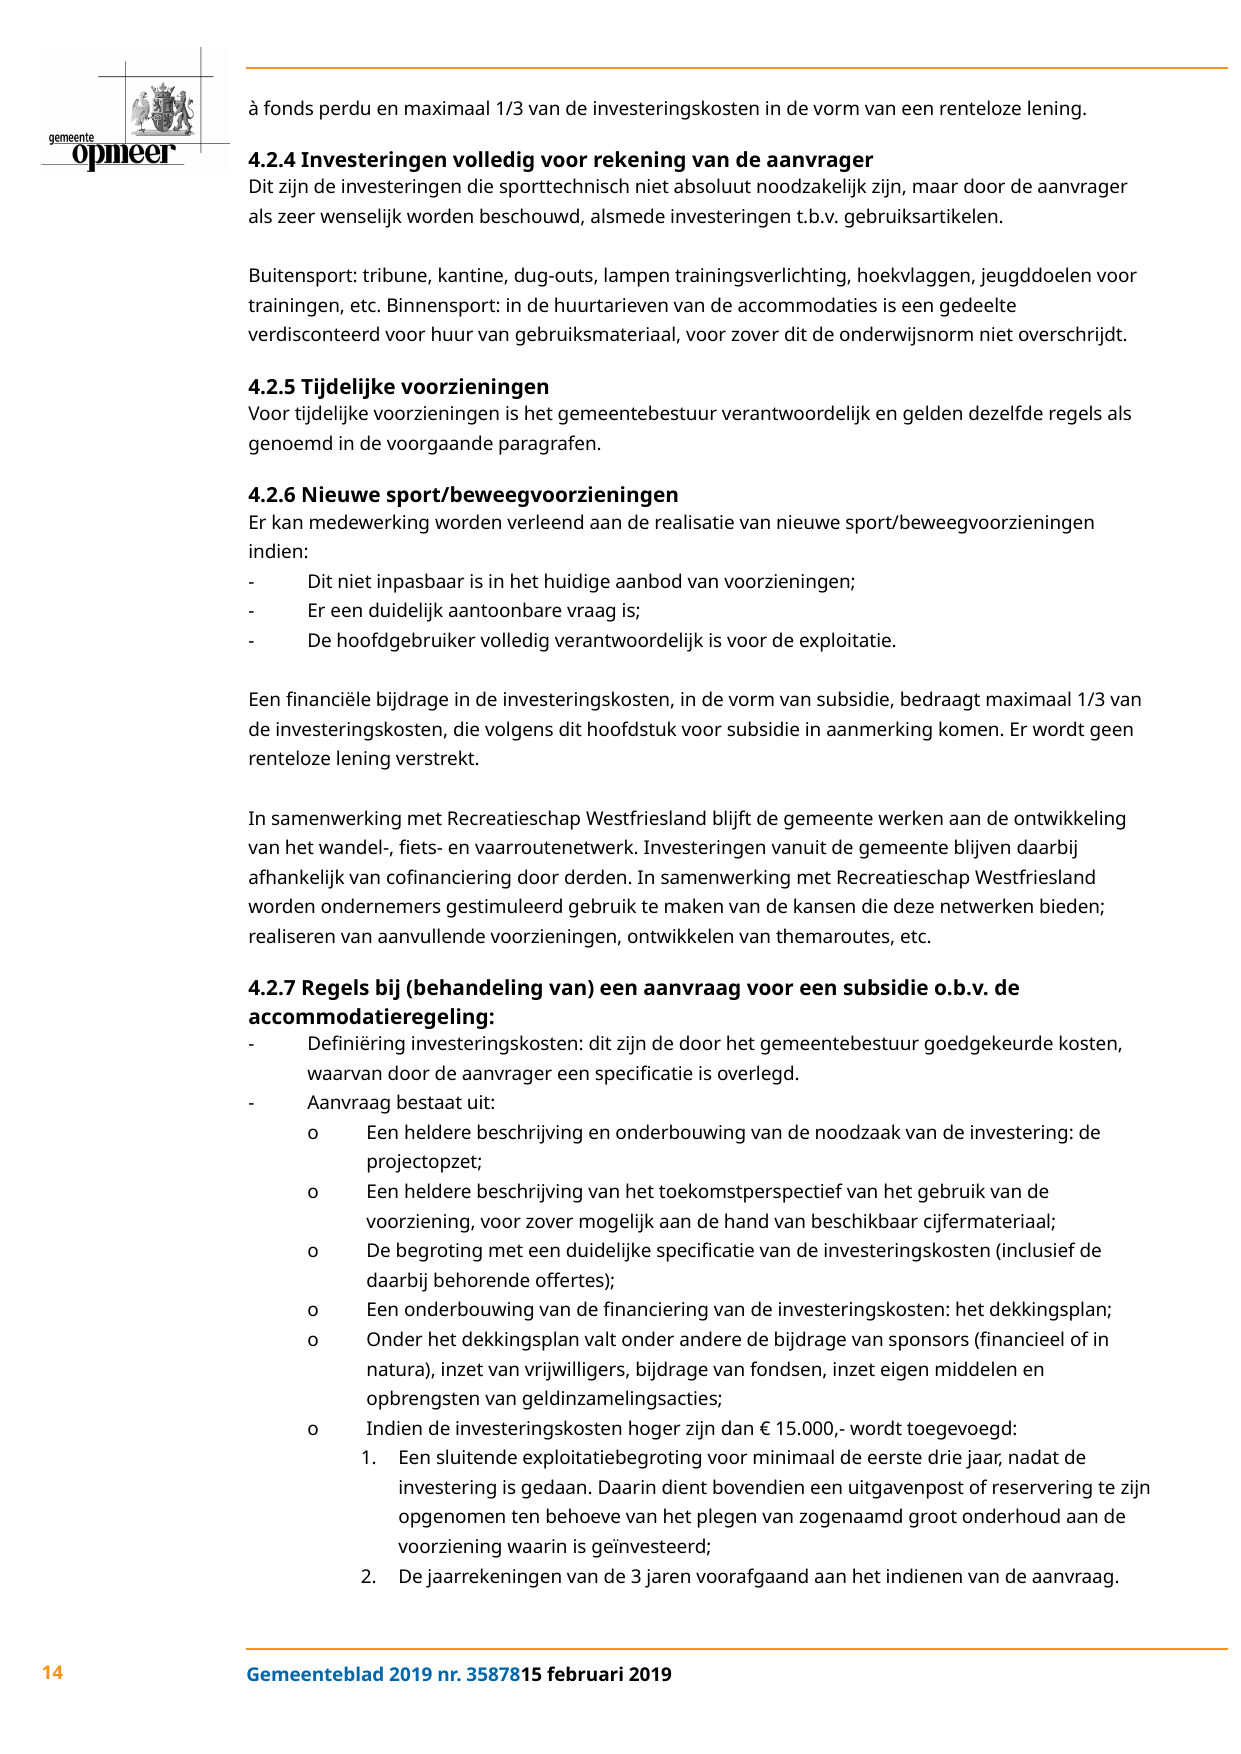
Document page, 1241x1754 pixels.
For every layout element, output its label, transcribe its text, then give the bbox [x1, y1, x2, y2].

picture [41, 47, 231, 172]
text à fonds perdu en maximaal 1/3 van de investeringskosten in de vorm van een renteloze lening. [248, 95, 1152, 121]
list Aanvraag bestaat uit: [248, 1089, 1152, 1115]
list De hoofdgebruiker volledig verantwoordelijk is voor de exploitatie. [248, 627, 1152, 653]
list Een heldere beschrijving van het toekomstperspectief van het gebruik van de voorziening, voor zover mogelijk aan de hand van beschikbaar cijfermateriaal; [307, 1178, 1152, 1233]
text 4.2.7 Regels bij (behandeling van) een aanvraag voor een subsidie o.b.v. de accommodatieregeling: [248, 973, 1152, 1030]
list Dit niet inpasbaar is in het huidige aanbod van voorzieningen; [248, 568, 1152, 594]
text Een financiële bijdrage in de investeringskosten, in de vorm van subsidie, bedraagt maximaal 1/3 van de investeringskosten, die volgens dit hoofdstuk voor subsidie in aanmerking komen. Er wordt geen renteloze lening verstrekt. [248, 686, 1152, 771]
text Er kan medewerking worden verleend aan de realisatie van nieuwe sport/beweegvoorzieningen indien: [248, 509, 1152, 564]
list Er een duidelijk aantoonbare vraag is; [248, 598, 1152, 623]
list De begroting met een duidelijke specificatie van de investeringskosten (inclusief de daarbij behorende offertes); [307, 1237, 1152, 1293]
list Onder het dekkingsplan valt onder andere de bijdrage van sponsors (financieel of in natura), inzet van vrijwilligers, bijdrage van fondsen, inzet eigen middelen en opbrengsten van geldinzamelingsacties; [307, 1326, 1152, 1411]
text Buitensport: tribune, kantine, dug-outs, lampen trainingsverlichting, hoekvlaggen, jeugddoelen voor trainingen, etc. Binnensport: in de huurtarieven van de accommodaties is een gedeelte verdisconteerd voor huur van gebruiksmateriaal, voor zover dit de onderwijsnorm niet overschrijdt. [248, 262, 1152, 347]
list Een sluitende exploitatiebegroting voor minimaal de eerste drie jaar, nadat de investering is gedaan. Daarin dient bovendien een uitgavenpost of reservering te zijn opgenomen ten behoeve van het plegen van zogenaamd groot onderhoud aan de voorziening waarin is geïnvesteerd; [361, 1444, 1152, 1559]
text Voor tijdelijke voorzieningen is het gemeentebestuur verantwoordelijk en gelden dezelfde regels als genoemd in de voorgaande paragrafen. [248, 400, 1152, 456]
text 4.2.6 Nieuwe sport/beweegvoorzieningen [248, 480, 1152, 509]
list Een onderbouwing van de financiering van de investeringskosten: het dekkingsplan; [307, 1297, 1152, 1322]
text In samenwerking met Recreatieschap Westfriesland blijft de gemeente werken aan de ontwikkeling van het wandel-, fiets- en vaarroutenetwerk. Investeringen vanuit de gemeente blijven daarbij afhankelijk van cofinanciering door derden. In samenwerking met Recreatieschap Westfriesland worden ondernemers gestimuleerd gebruik te maken van de kansen die deze netwerken bieden; realiseren van aanvullende voorzieningen, ontwikkelen van themaroutes, etc. [248, 805, 1152, 949]
text 4.2.4 Investeringen volledig voor rekening van de aanvrager [248, 145, 1152, 174]
list Indien de investeringskosten hoger zijn dan € 15.000,- wordt toegevoegd: [307, 1415, 1152, 1441]
list De jaarrekeningen van de 3 jaren voorafgaand aan het indienen van de aanvraag. [361, 1563, 1152, 1588]
list Een heldere beschrijving en onderbouwing van de noodzaak van de investering: de projectopzet; [307, 1119, 1152, 1174]
text Dit zijn de investeringen die sporttechnisch niet absoluut noodzakelijk zijn, maar door de aanvrager als zeer wenselijk worden beschouwd, alsmede investeringen t.b.v. gebruiksartikelen. [248, 174, 1152, 229]
list Definiëring investeringskosten: dit zijn de door het gemeentebestuur goedgekeurde kosten, waarvan door de aanvrager een specificatie is overlegd. [248, 1030, 1152, 1086]
text 4.2.5 Tijdelijke voorzieningen [248, 372, 1152, 400]
